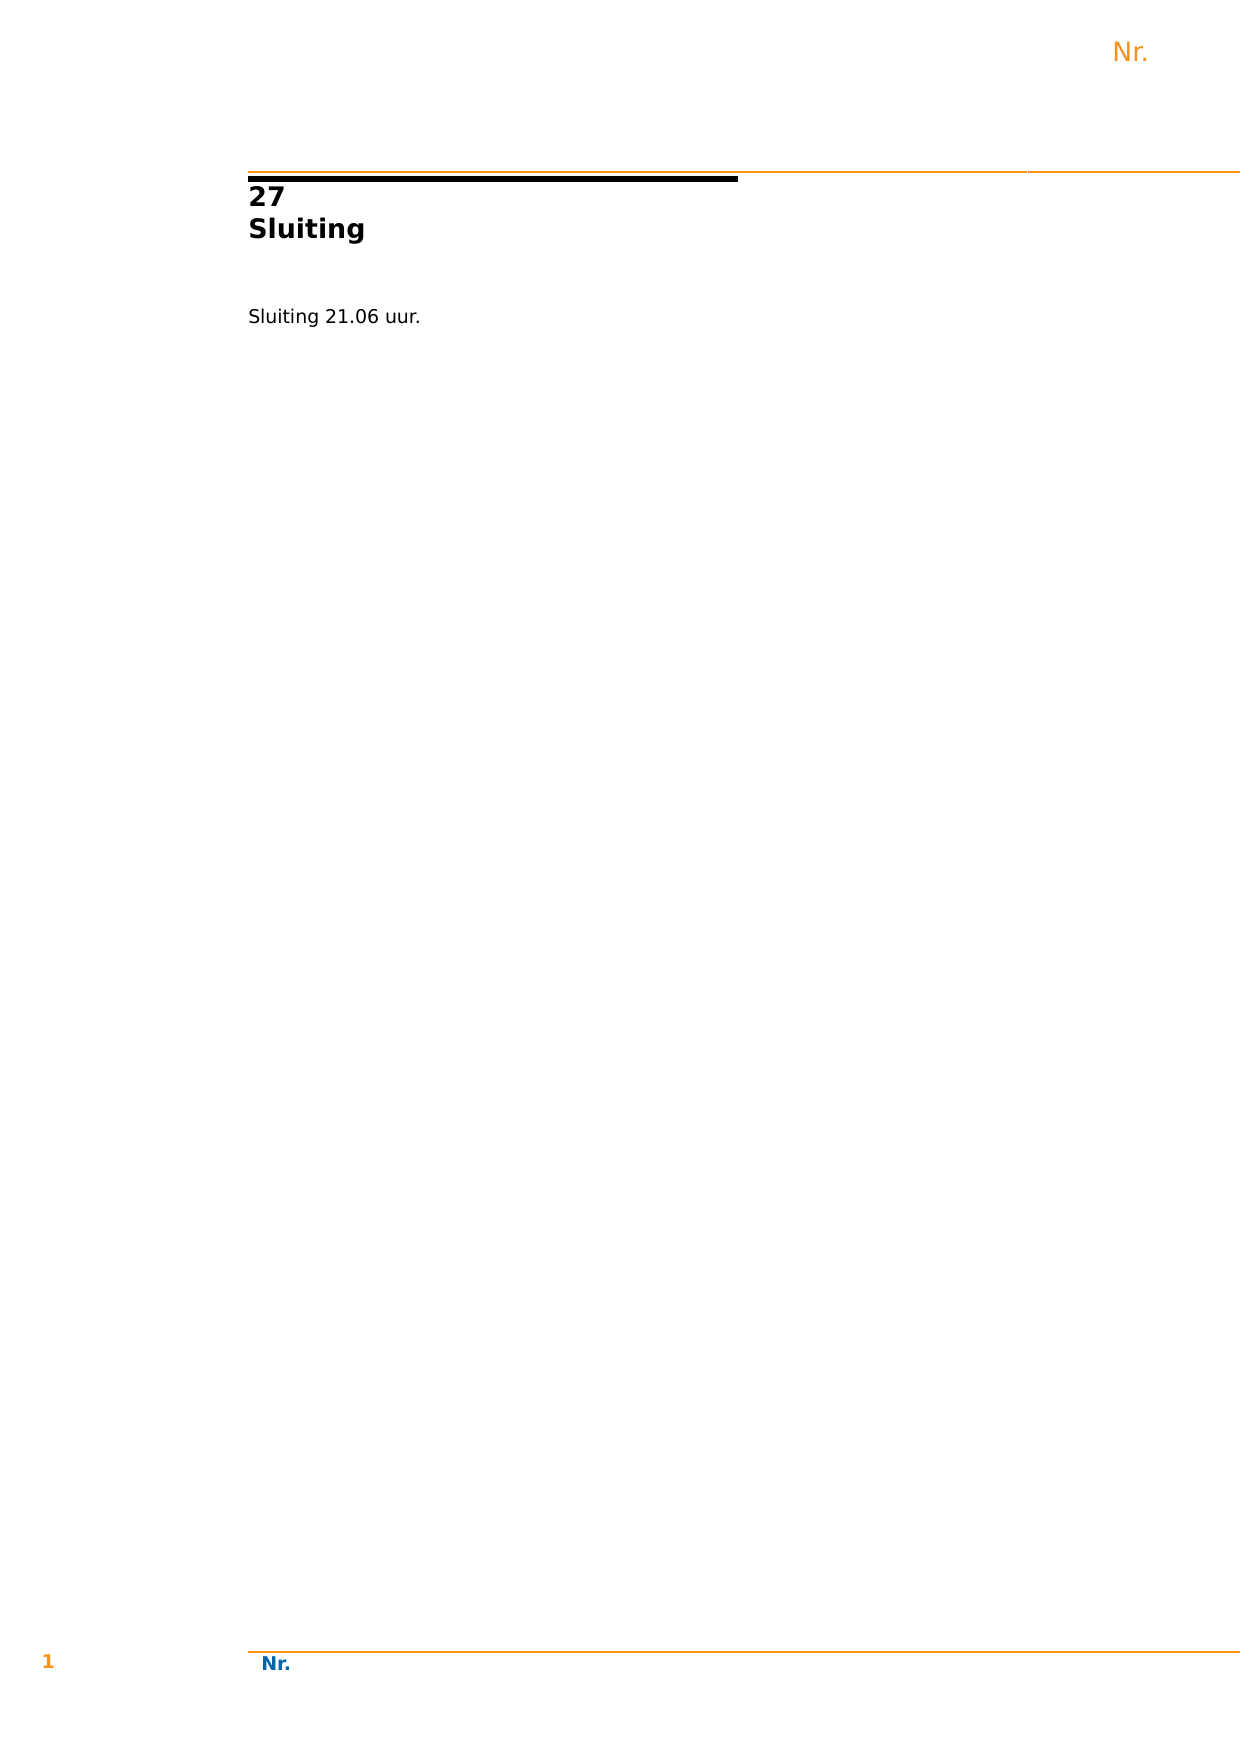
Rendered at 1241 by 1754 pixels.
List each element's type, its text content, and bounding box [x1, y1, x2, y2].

text Sluiting 21.06 uur. [248, 306, 691, 328]
title 27 Sluiting [248, 182, 691, 244]
